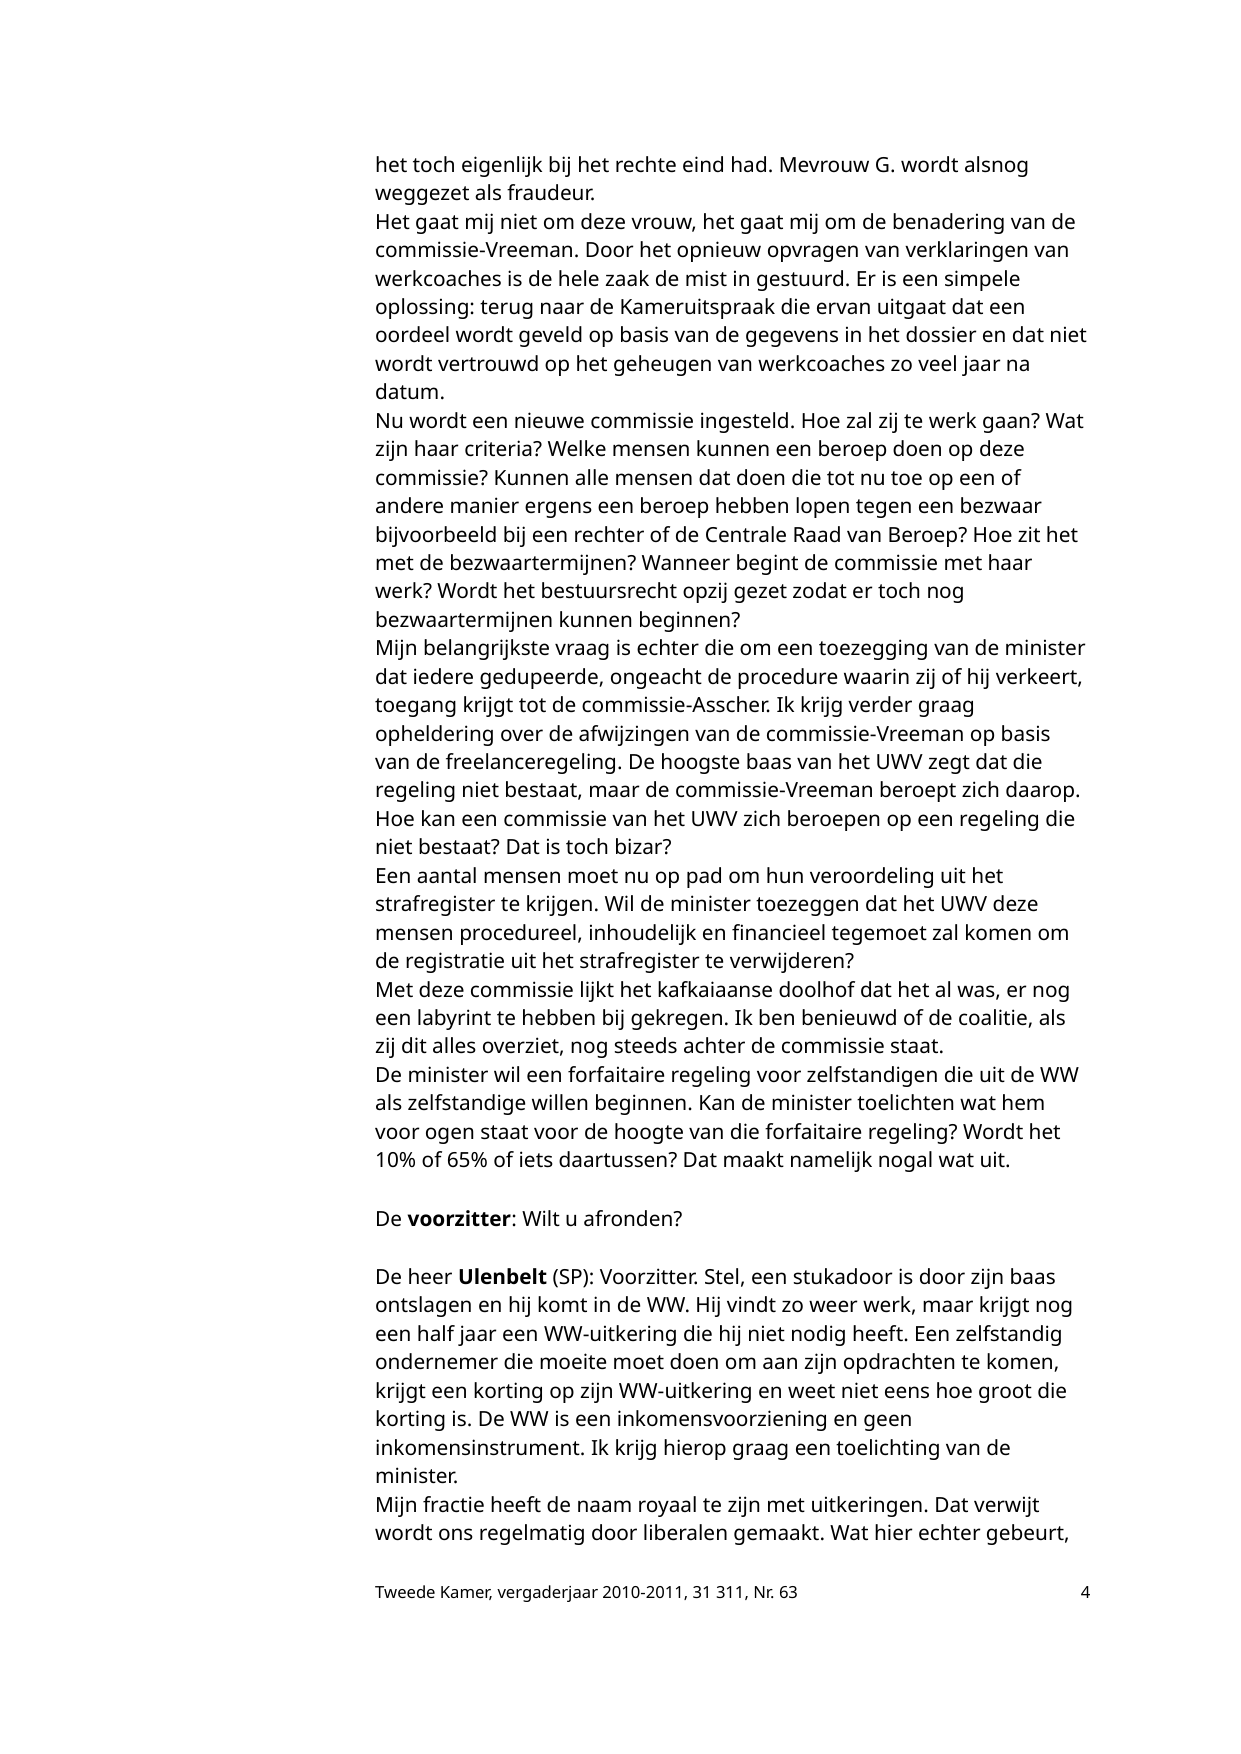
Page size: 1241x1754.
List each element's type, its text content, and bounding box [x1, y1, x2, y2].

text De heer Ulenbelt (SP): Voorzitter. Stel, een stukadoor is door zijn baas ontslagen en hij komt in de WW. Hij vindt zo weer werk, maar krijgt nog een half jaar een WW-uitkering die hij niet nodig heeft. Een zelfstandig ondernemer die moeite moet doen om aan zijn opdrachten te komen, krijgt een korting op zijn WW-uitkering en weet niet eens hoe groot die korting is. De WW is een inkomensvoorziening en geen inkomensinstrument. Ik krijg hierop graag een toelichting van de minister. [375, 1262, 1090, 1490]
text Mijn belangrijkste vraag is echter die om een toezegging van de minister dat iedere gedupeerde, ongeacht de procedure waarin zij of hij verkeert, toegang krijgt tot de commissie-Asscher. Ik krijg verder graag opheldering over de afwijzingen van de commissie-Vreeman op basis van de freelanceregeling. De hoogste baas van het UWV zegt dat die regeling niet bestaat, maar de commissie-Vreeman beroept zich daarop. Hoe kan een commissie van het UWV zich beroepen op een regeling die niet bestaat? Dat is toch bizar? [375, 633, 1090, 861]
text De voorzitter: Wilt u afronden? [375, 1204, 1090, 1232]
text De minister wil een forfaitaire regeling voor zelfstandigen die uit de WW als zelfstandige willen beginnen. Kan de minister toelichten wat hem voor ogen staat voor de hoogte van die forfaitaire regeling? Wordt het 10% of 65% of iets daartussen? Dat maakt namelijk nogal wat uit. [375, 1060, 1090, 1174]
text Met deze commissie lijkt het kafkaiaanse doolhof dat het al was, er nog een labyrint te hebben bij gekregen. Ik ben benieuwd of de coalitie, als zij dit alles overziet, nog steeds achter de commissie staat. [375, 975, 1090, 1060]
text Mijn fractie heeft de naam royaal te zijn met uitkeringen. Dat verwijt wordt ons regelmatig door liberalen gemaakt. Wat hier echter gebeurt, [375, 1490, 1090, 1547]
text Nu wordt een nieuwe commissie ingesteld. Hoe zal zij te werk gaan? Wat zijn haar criteria? Welke mensen kunnen een beroep doen op deze commissie? Kunnen alle mensen dat doen die tot nu toe op een of andere manier ergens een beroep hebben lopen tegen een bezwaar bijvoorbeeld bij een rechter of de Centrale Raad van Beroep? Hoe zit het met de bezwaartermijnen? Wanneer begint de commissie met haar werk? Wordt het bestuursrecht opzij gezet zodat er toch nog bezwaartermijnen kunnen beginnen? [375, 406, 1090, 633]
text Het gaat mij niet om deze vrouw, het gaat mij om de benadering van de commissie-Vreeman. Door het opnieuw opvragen van verklaringen van werkcoaches is de hele zaak de mist in gestuurd. Er is een simpele oplossing: terug naar de Kameruitspraak die ervan uitgaat dat een oordeel wordt geveld op basis van de gegevens in het dossier en dat niet wordt vertrouwd op het geheugen van werkcoaches zo veel jaar na datum. [375, 207, 1090, 406]
text het toch eigenlijk bij het rechte eind had. Mevrouw G. wordt alsnog weggezet als fraudeur. [375, 150, 1090, 207]
text Een aantal mensen moet nu op pad om hun veroordeling uit het strafregister te krijgen. Wil de minister toezeggen dat het UWV deze mensen procedureel, inhoudelijk en financieel tegemoet zal komen om de registratie uit het strafregister te verwijderen? [375, 861, 1090, 975]
